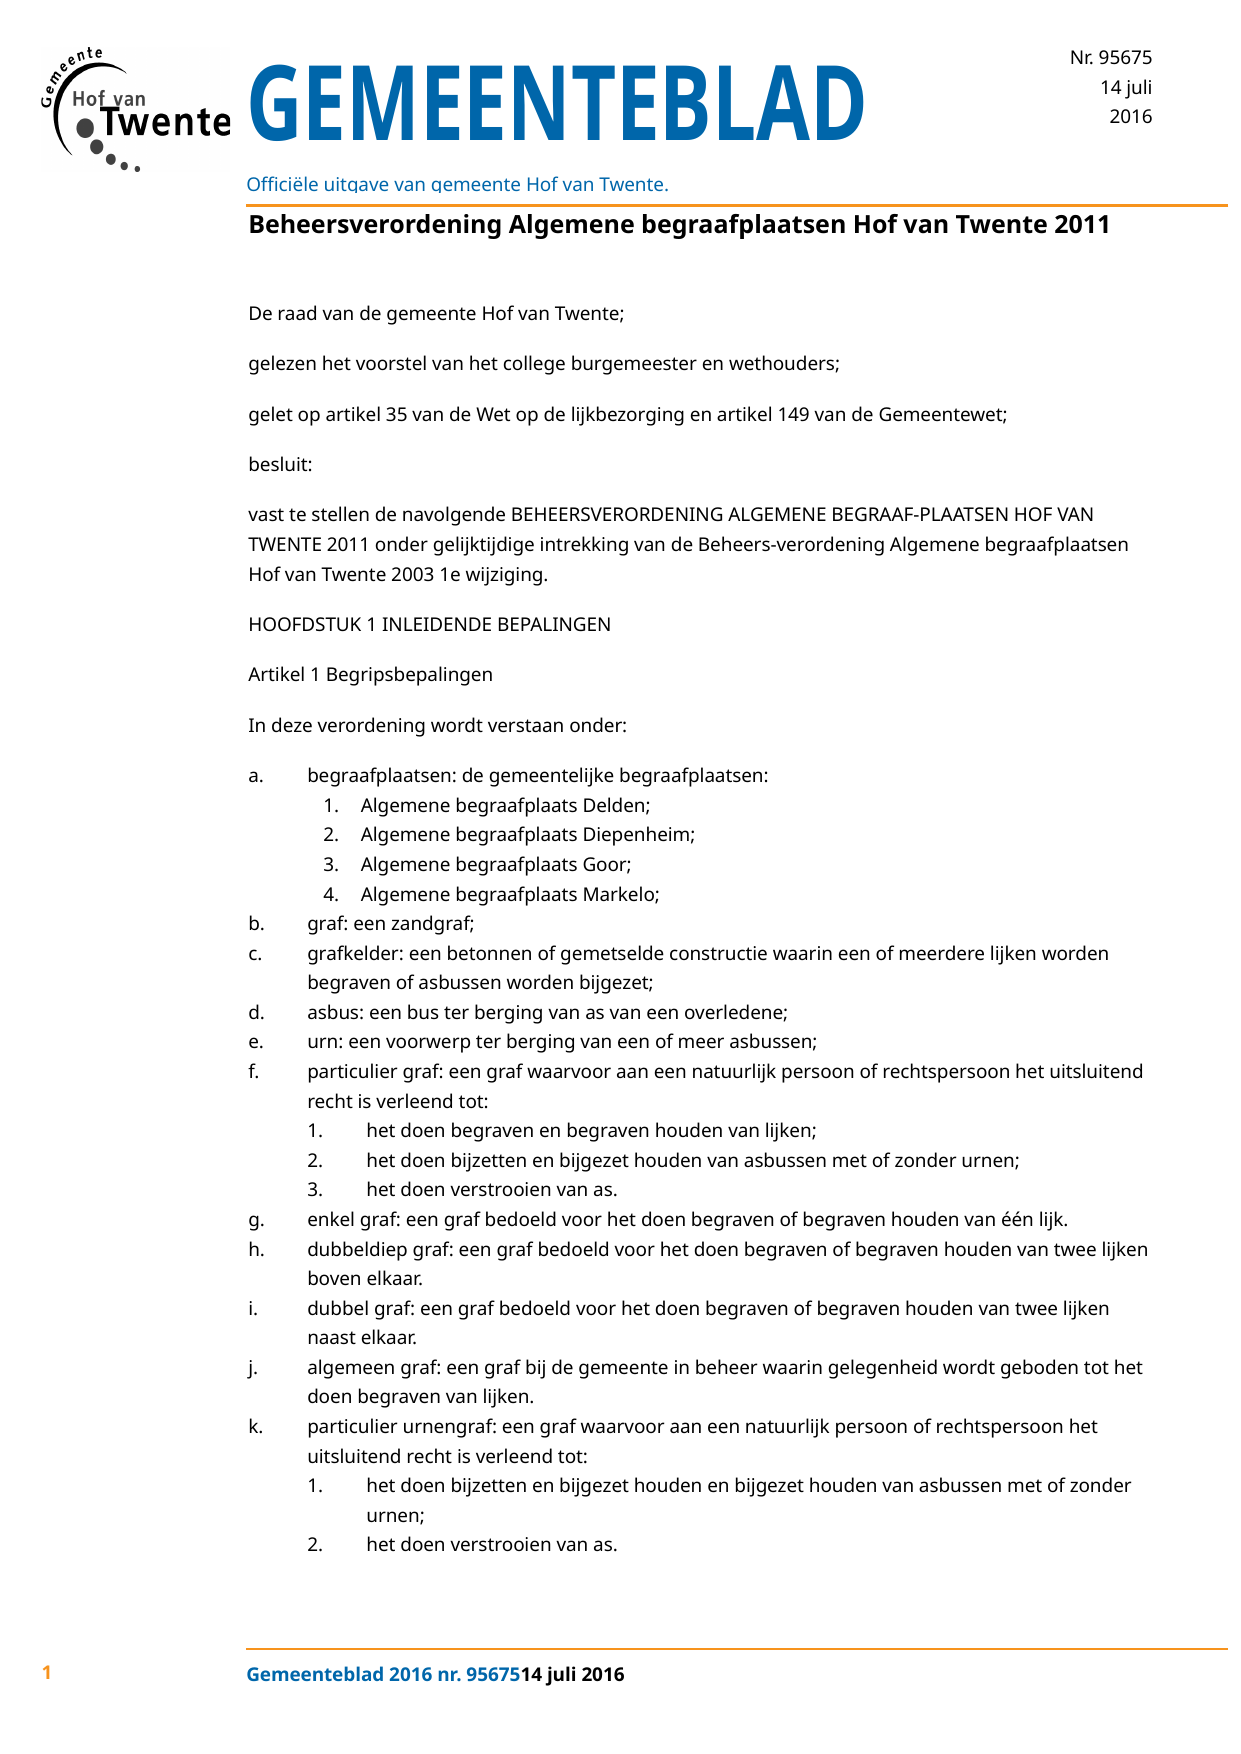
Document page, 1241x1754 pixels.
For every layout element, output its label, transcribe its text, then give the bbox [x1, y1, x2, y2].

list Algemene begraafplaats Delden; [323, 792, 1152, 818]
list het doen bijzetten en bijgezet houden en bijgezet houden van asbussen met of zonder urnen; [307, 1472, 1152, 1528]
list het doen begraven en begraven houden van lijken; [307, 1117, 1152, 1143]
text HOOFDSTUK 1 INLEIDENDE BEPALINGEN [248, 611, 1152, 637]
list enkel graf: een graf bedoeld voor het doen begraven of begraven houden van één lijk. [248, 1206, 1152, 1232]
list particulier graf: een graf waarvoor aan een natuurlijk persoon of rechtspersoon het uitsluitend recht is verleend tot: [248, 1058, 1152, 1113]
list het doen verstrooien van as. [307, 1177, 1152, 1202]
list graf: een zandgraf; [248, 910, 1152, 936]
list algemeen graf: een graf bij de gemeente in beheer waarin gelegenheid wordt geboden tot het doen begraven van lijken. [248, 1354, 1152, 1409]
text gelezen het voorstel van het college burgemeester en wethouders; [248, 350, 1152, 376]
text vast te stellen de navolgende BEHEERSVERORDENING ALGEMENE BEGRAAF-PLAATSEN HOF VAN TWENTE 2011 onder gelijktijdige intrekking van de Beheers-verordening Algemene begraafplaatsen Hof van Twente 2003 1e wijziging. [248, 502, 1152, 586]
list het doen verstrooien van as. [307, 1532, 1152, 1557]
text besluit: [248, 451, 1152, 477]
text Artikel 1 Begripsbepalingen [248, 662, 1152, 687]
list het doen bijzetten en bijgezet houden van asbussen met of zonder urnen; [307, 1147, 1152, 1173]
list dubbel graf: een graf bedoeld voor het doen begraven of begraven houden van twee lijken naast elkaar. [248, 1295, 1152, 1350]
list particulier urnengraf: een graf waarvoor aan een natuurlijk persoon of rechtspersoon het uitsluitend recht is verleend tot: [248, 1413, 1152, 1468]
list Algemene begraafplaats Goor; [323, 851, 1152, 877]
list urn: een voorwerp ter berging van een of meer asbussen; [248, 1029, 1152, 1054]
list dubbeldiep graf: een graf bedoeld voor het doen begraven of begraven houden van twee lijken boven elkaar. [248, 1236, 1152, 1291]
list Algemene begraafplaats Markelo; [323, 881, 1152, 906]
list grafkelder: een betonnen of gemetselde constructie waarin een of meerdere lijken worden begraven of asbussen worden bijgezet; [248, 940, 1152, 995]
text gelet op artikel 35 van de Wet op de lijkbezorging en artikel 149 van de Gemeentewet; [248, 401, 1152, 426]
picture [41, 47, 231, 172]
text Beheersverordening Algemene begraafplaatsen Hof van Twente 2011 [248, 207, 1152, 241]
list begraafplaatsen: de gemeentelijke begraafplaatsen: [248, 762, 1152, 788]
list Algemene begraafplaats Diepenheim; [323, 822, 1152, 847]
list asbus: een bus ter berging van as van een overledene; [248, 999, 1152, 1025]
text In deze verordening wordt verstaan onder: [248, 712, 1152, 738]
text De raad van de gemeente Hof van Twente; [248, 300, 1152, 326]
